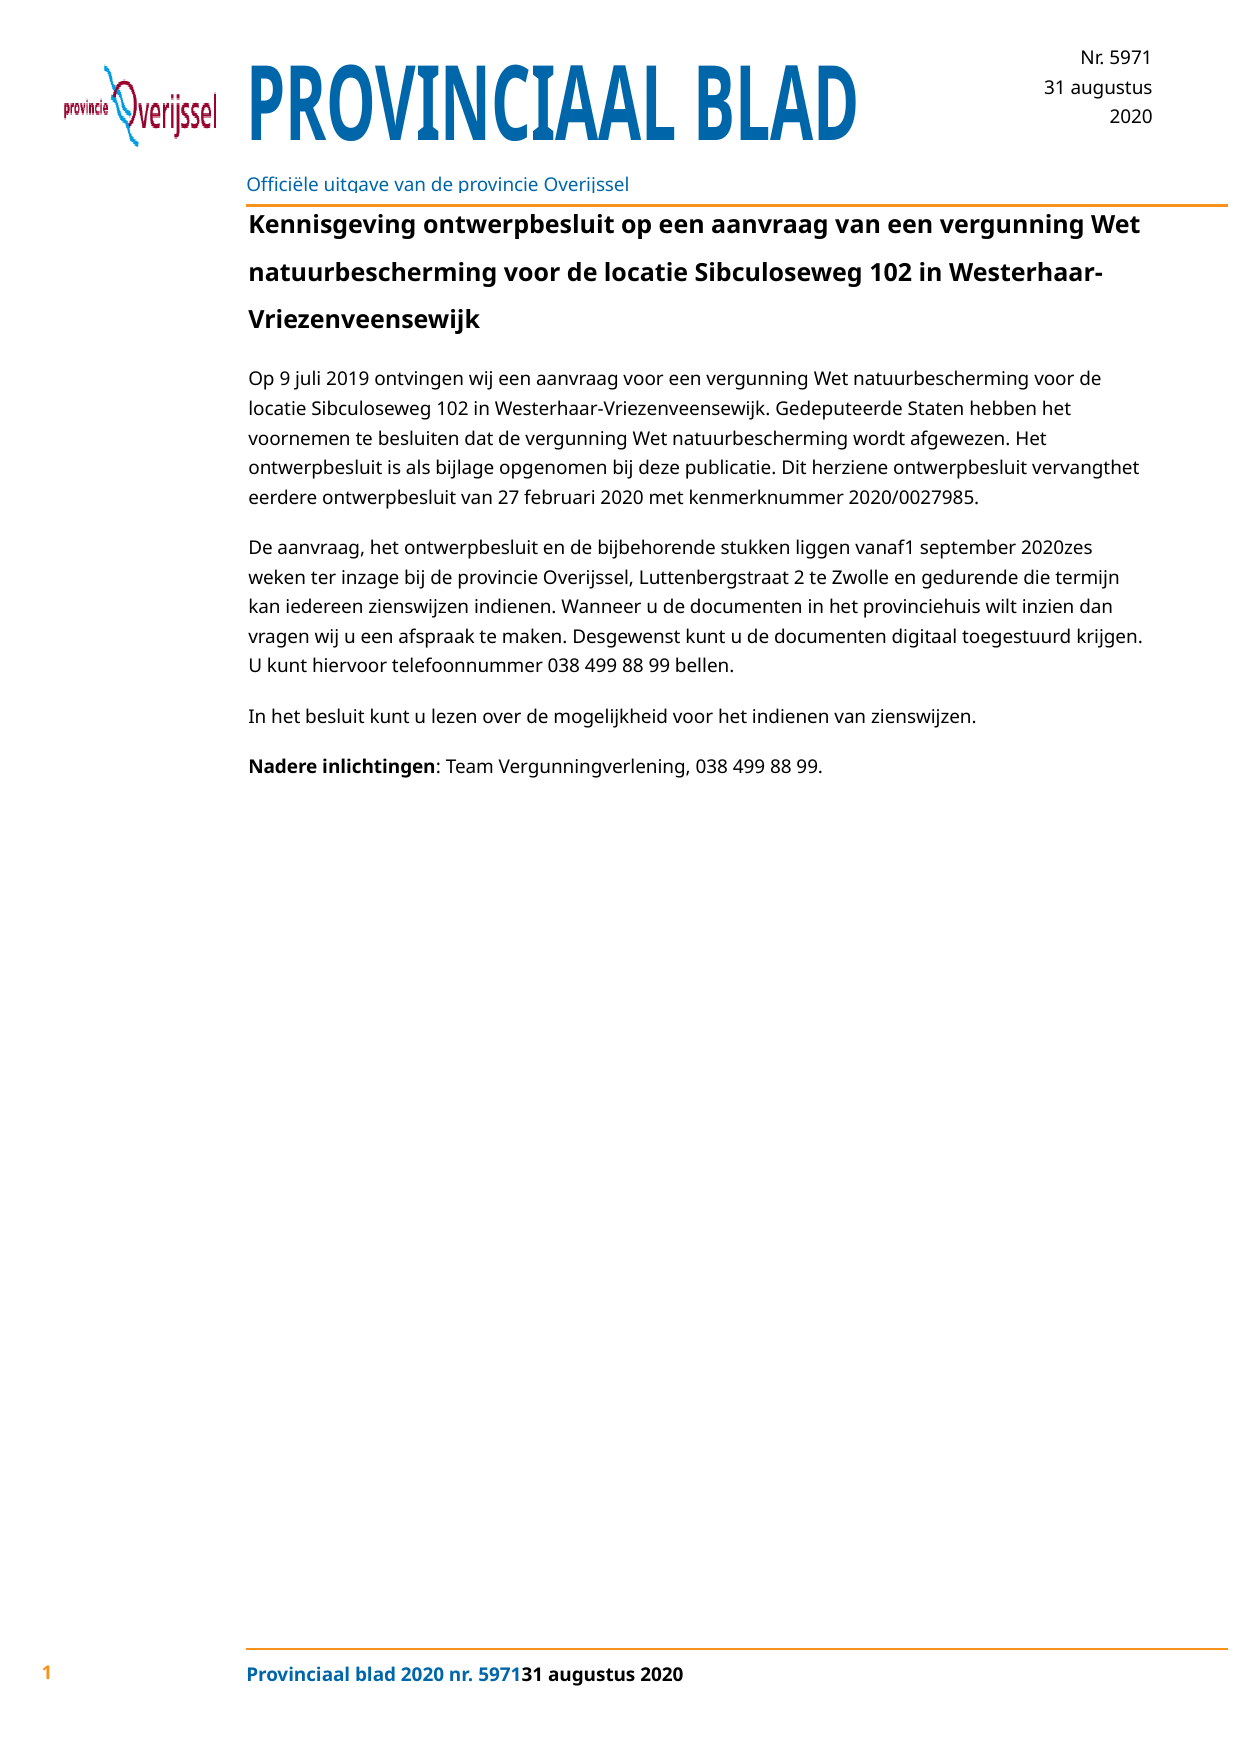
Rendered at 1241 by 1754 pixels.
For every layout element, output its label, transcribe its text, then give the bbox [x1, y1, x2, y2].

text In het besluit kunt u lezen over de mogelijkheid voor het indienen van zienswijzen. [248, 703, 1152, 729]
text Op 9 juli 2019 ontvingen wij een aanvraag voor een vergunning Wet natuurbescherming voor de locatie Sibculoseweg 102 in Westerhaar-Vriezenveensewijk. Gedeputeerde Staten hebben het voornemen te besluiten dat de vergunning Wet natuurbescherming wordt afgewezen. Het ontwerpbesluit is als bijlage opgenomen bij deze publicatie. Dit herziene ontwerpbesluit vervangthet eerdere ontwerpbesluit van 27 februari 2020 met kenmerknummer 2020/0027985. [248, 366, 1152, 509]
picture [41, 47, 231, 172]
text Kennisgeving ontwerpbesluit op een aanvraag van een vergunning Wet natuurbescherming voor de locatie Sibculoseweg 102 in Westerhaar-Vriezenveensewijk [248, 207, 1152, 336]
text De aanvraag, het ontwerpbesluit en de bijbehorende stukken liggen vanaf1 september 2020zes weken ter inzage bij de provincie Overijssel, Luttenbergstraat 2 te Zwolle en gedurende die termijn kan iedereen zienswijzen indienen. Wanneer u de documenten in het provinciehuis wilt inzien dan vragen wij u een afspraak te maken. Desgewenst kunt u de documenten digitaal toegestuurd krijgen. U kunt hiervoor telefoonnummer 038 499 88 99 bellen. [248, 534, 1152, 678]
text Nadere inlichtingen: Team Vergunningverlening, 038 499 88 99. [248, 753, 1152, 779]
